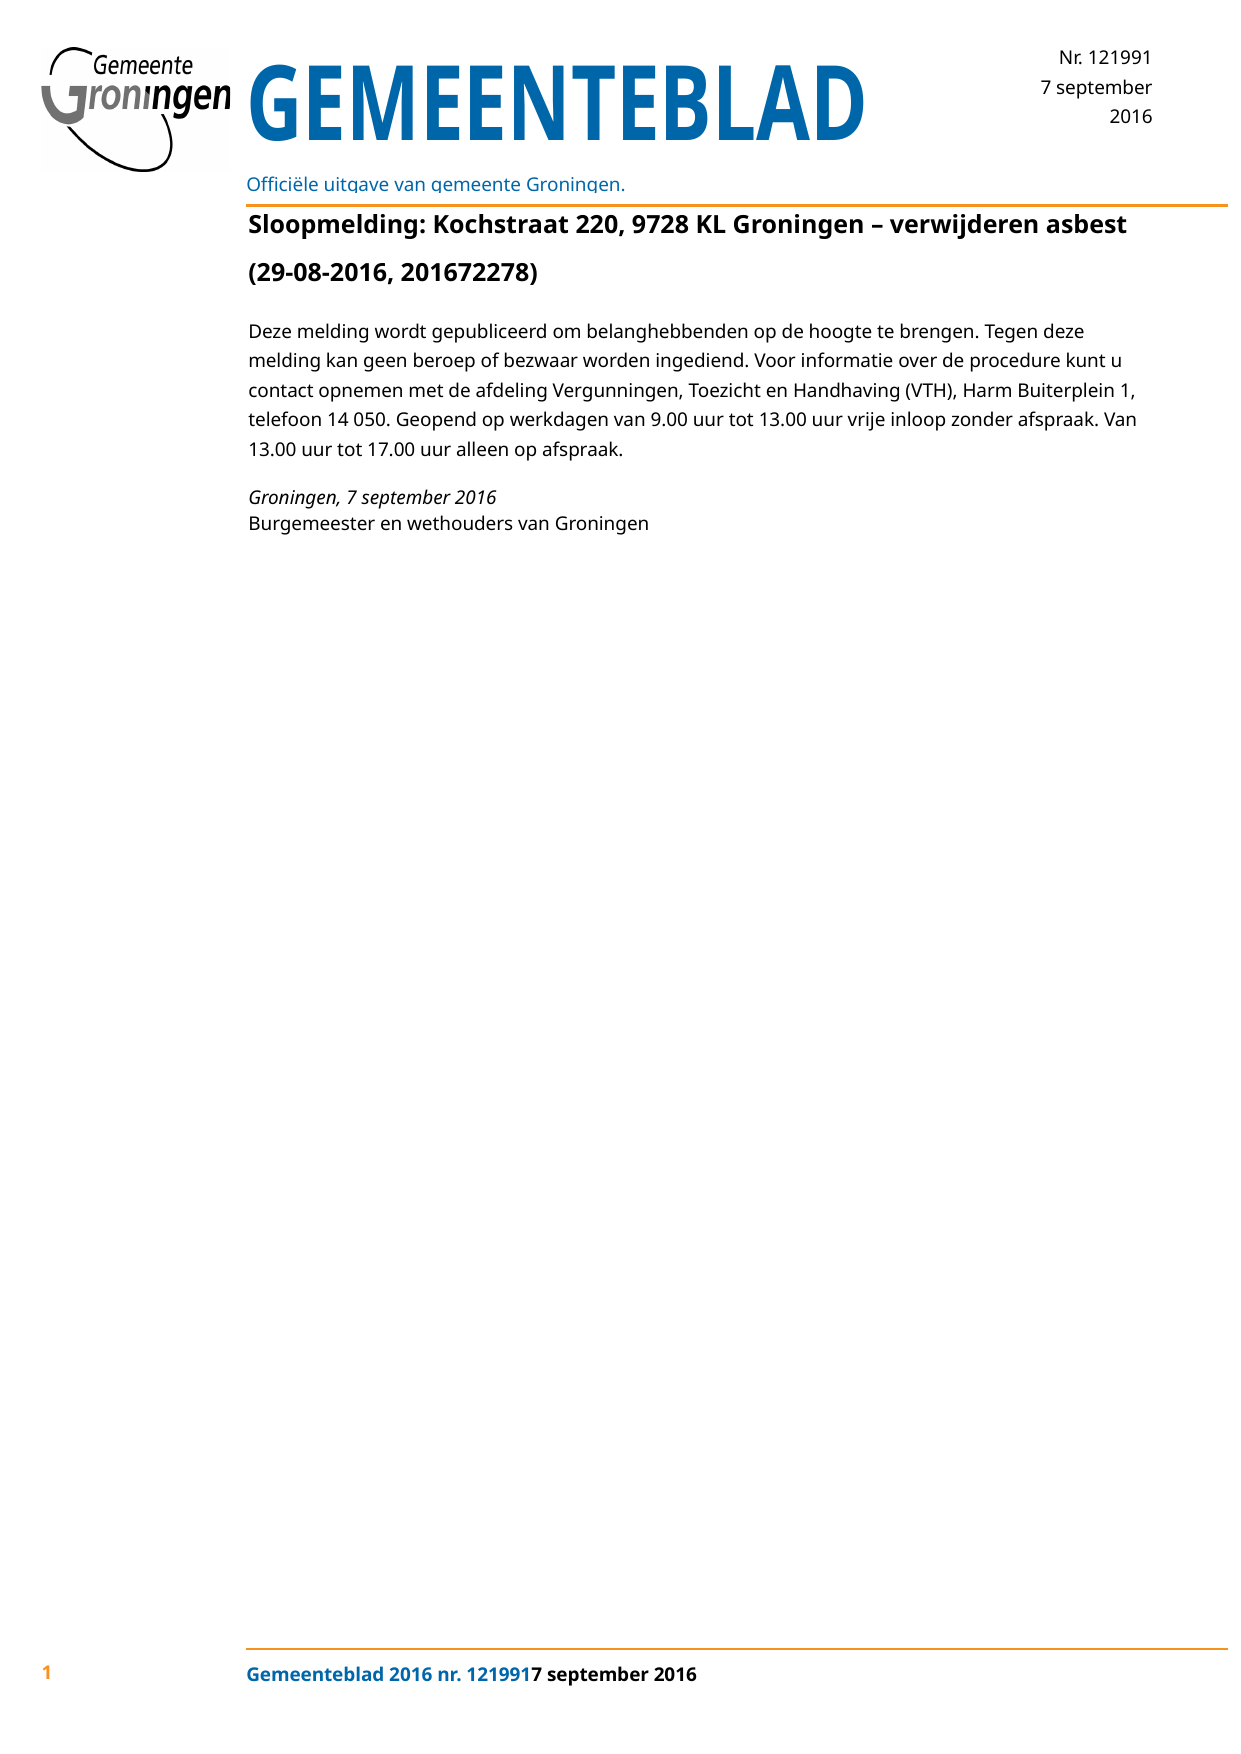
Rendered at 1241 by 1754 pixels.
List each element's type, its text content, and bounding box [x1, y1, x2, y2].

text Groningen, 7 september 2016 [248, 484, 1152, 510]
picture [41, 47, 231, 172]
text Deze melding wordt gepubliceerd om belanghebbenden op de hoogte te brengen. Tegen deze melding kan geen beroep of bezwaar worden ingediend. Voor informatie over de procedure kunt u contact opnemen met de afdeling Vergunningen, Toezicht en Handhaving (VTH), Harm Buiterplein 1, telefoon 14 050. Geopend op werkdagen van 9.00 uur tot 13.00 uur vrije inloop zonder afspraak. Van 13.00 uur tot 17.00 uur alleen op afspraak. [248, 318, 1152, 462]
text Sloopmelding: Kochstraat 220, 9728 KL Groningen – verwijderen asbest (29-08-2016, 201672278) [248, 207, 1152, 288]
text Burgemeester en wethouders van Groningen [248, 510, 1152, 536]
